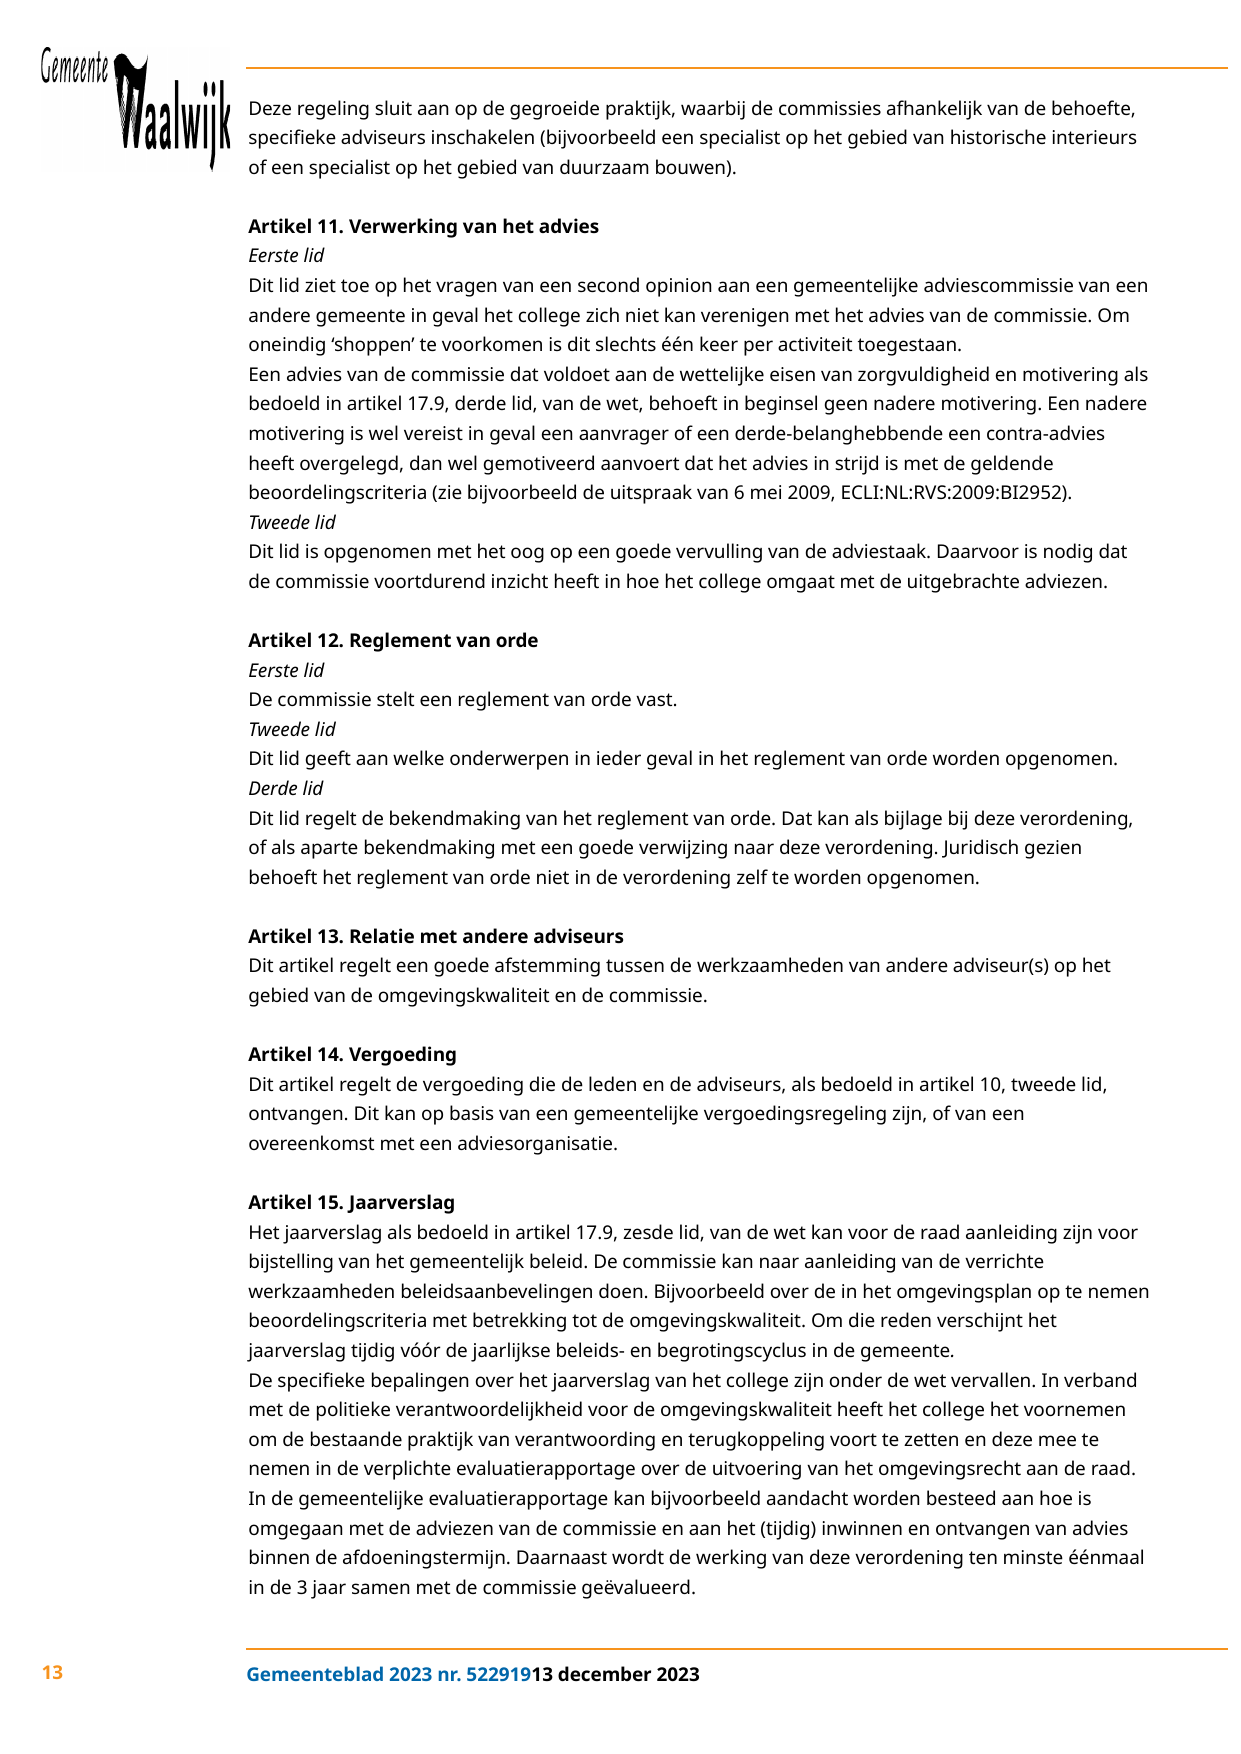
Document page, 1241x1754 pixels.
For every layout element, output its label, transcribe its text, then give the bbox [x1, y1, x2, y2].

text De commissie stelt een reglement van orde vast. [248, 686, 1152, 712]
text Het jaarverslag als bedoeld in artikel 17.9, zesde lid, van de wet kan voor de raad aanleiding zijn voor bijstelling van het gemeentelijk beleid. De commissie kan naar aanleiding van de verrichte werkzaamheden beleidsaanbevelingen doen. Bijvoorbeeld over de in het omgevingsplan op te nemen beoordelingscriteria met betrekking tot de omgevingskwaliteit. Om die reden verschijnt het jaarverslag tijdig vóór de jaarlijkse beleids- en begrotingscyclus in de gemeente. [248, 1219, 1152, 1363]
text Deze regeling sluit aan op de gegroeide praktijk, waarbij de commissies afhankelijk van de behoefte, specifieke adviseurs inschakelen (bijvoorbeeld een specialist op het gebied van historische interieurs of een specialist op het gebied van duurzaam bouwen). [248, 95, 1152, 180]
text Artikel 15. Jaarverslag [248, 1189, 1152, 1215]
text Eerste lid [248, 657, 1152, 683]
text Tweede lid [248, 509, 1152, 535]
text Eerste lid [248, 243, 1152, 268]
text Dit artikel regelt een goede afstemming tussen de werkzaamheden van andere adviseur(s) op het gebied van de omgevingskwaliteit en de commissie. [248, 953, 1152, 1008]
text Artikel 12. Reglement van orde [248, 627, 1152, 653]
text Dit lid regelt de bekendmaking van het reglement van orde. Dat kan als bijlage bij deze verordening, of als aparte bekendmaking met een goede verwijzing naar deze verordening. Juridisch gezien behoeft het reglement van orde niet in de verordening zelf te worden opgenomen. [248, 805, 1152, 890]
text Een advies van de commissie dat voldoet aan de wettelijke eisen van zorgvuldigheid en motivering als bedoeld in artikel 17.9, derde lid, van de wet, behoeft in beginsel geen nadere motivering. Een nadere motivering is wel vereist in geval een aanvrager of een derde-belanghebbende een contra-advies heeft overgelegd, dan wel gemotiveerd aanvoert dat het advies in strijd is met de geldende beoordelingscriteria (zie bijvoorbeeld de uitspraak van 6 mei 2009, ECLI:NL:RVS:2009:BI2952). [248, 361, 1152, 505]
text Derde lid [248, 775, 1152, 801]
text De specifieke bepalingen over het jaarverslag van het college zijn onder de wet vervallen. In verband met de politieke verantwoordelijkheid voor de omgevingskwaliteit heeft het college het voornemen om de bestaande praktijk van verantwoording en terugkoppeling voort te zetten en deze mee te nemen in de verplichte evaluatierapportage over de uitvoering van het omgevingsrecht aan de raad. In de gemeentelijke evaluatierapportage kan bijvoorbeeld aandacht worden besteed aan hoe is omgegaan met de adviezen van de commissie en aan het (tijdig) inwinnen en ontvangen van advies binnen de afdoeningstermijn. Daarnaast wordt de werking van deze verordening ten minste éénmaal in de 3 jaar samen met de commissie geëvalueerd. [248, 1367, 1152, 1600]
picture [41, 47, 231, 172]
text Dit lid geeft aan welke onderwerpen in ieder geval in het reglement van orde worden opgenomen. [248, 746, 1152, 771]
text Artikel 14. Vergoeding [248, 1041, 1152, 1067]
text Dit lid is opgenomen met het oog op een goede vervulling van de adviestaak. Daarvoor is nodig dat de commissie voortdurend inzicht heeft in hoe het college omgaat met de uitgebrachte adviezen. [248, 538, 1152, 594]
text Dit lid ziet toe op het vragen van een second opinion aan een gemeentelijke adviescommissie van een andere gemeente in geval het college zich niet kan verenigen met het advies van de commissie. Om oneindig ‘shoppen’ te voorkomen is dit slechts één keer per activiteit toegestaan. [248, 272, 1152, 357]
text Artikel 13. Relatie met andere adviseurs [248, 923, 1152, 949]
text Dit artikel regelt de vergoeding die de leden en de adviseurs, als bedoeld in artikel 10, tweede lid, ontvangen. Dit kan op basis van een gemeentelijke vergoedingsregeling zijn, of van een overeenkomst met een adviesorganisatie. [248, 1071, 1152, 1156]
text Artikel 11. Verwerking van het advies [248, 213, 1152, 239]
text Tweede lid [248, 716, 1152, 742]
